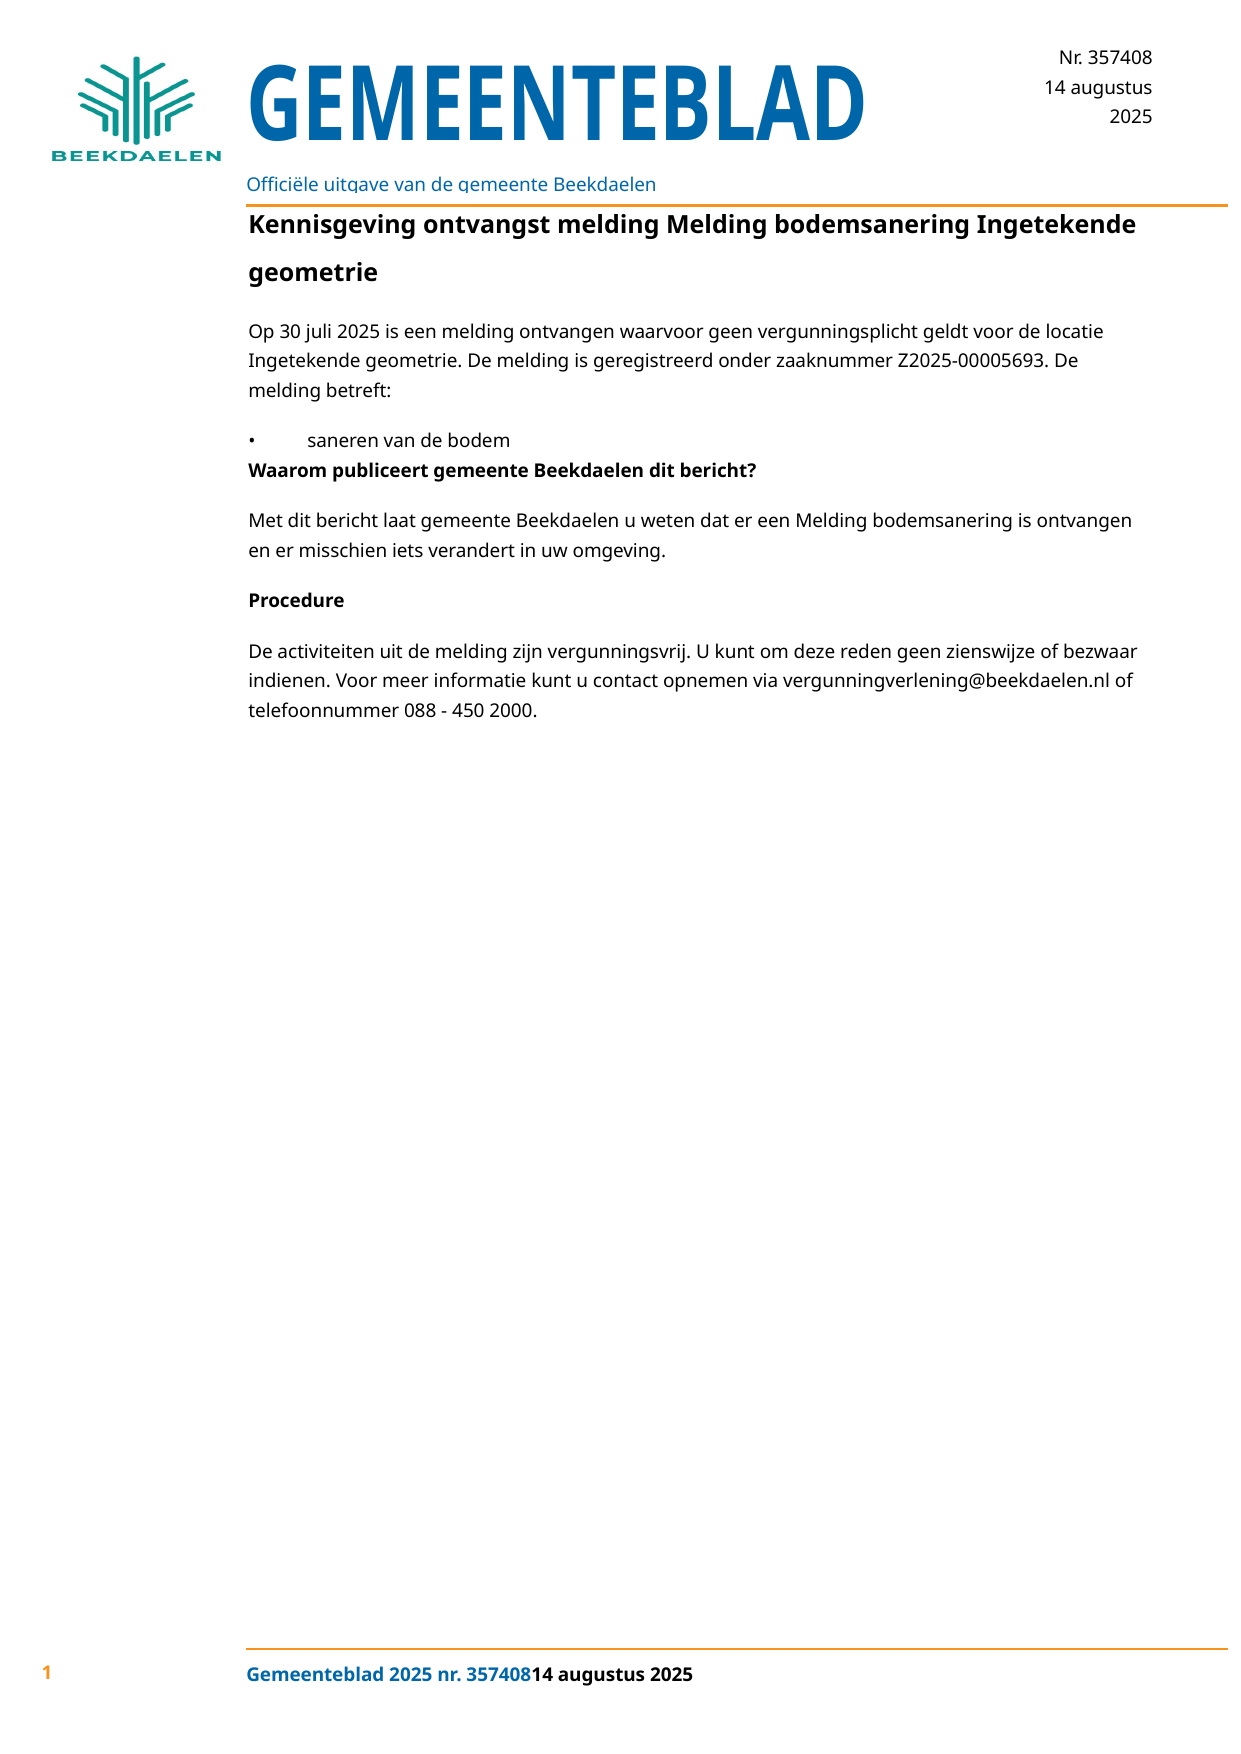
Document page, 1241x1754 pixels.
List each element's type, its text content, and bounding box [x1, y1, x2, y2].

text Kennisgeving ontvangst melding Melding bodemsanering Ingetekende geometrie [248, 207, 1152, 288]
list saneren van de bodem [248, 427, 1152, 453]
text Waarom publiceert gemeente Beekdaelen dit bericht? [248, 457, 1152, 483]
text Op 30 juli 2025 is een melding ontvangen waarvoor geen vergunningsplicht geldt voor de locatie Ingetekende geometrie. De melding is geregistreerd onder zaaknummer Z2025-00005693. De melding betreft: [248, 318, 1152, 403]
text Met dit bericht laat gemeente Beekdaelen u weten dat er een Melding bodemsanering is ontvangen en er misschien iets verandert in uw omgeving. [248, 507, 1152, 563]
picture [41, 47, 231, 172]
text Procedure [248, 587, 1152, 613]
text De activiteiten uit de melding zijn vergunningsvrij. U kunt om deze reden geen zienswijze of bezwaar indienen. Voor meer informatie kunt u contact opnemen via vergunningverlening@beekdaelen.nl of telefoonnummer 088 - 450 2000. [248, 638, 1152, 723]
